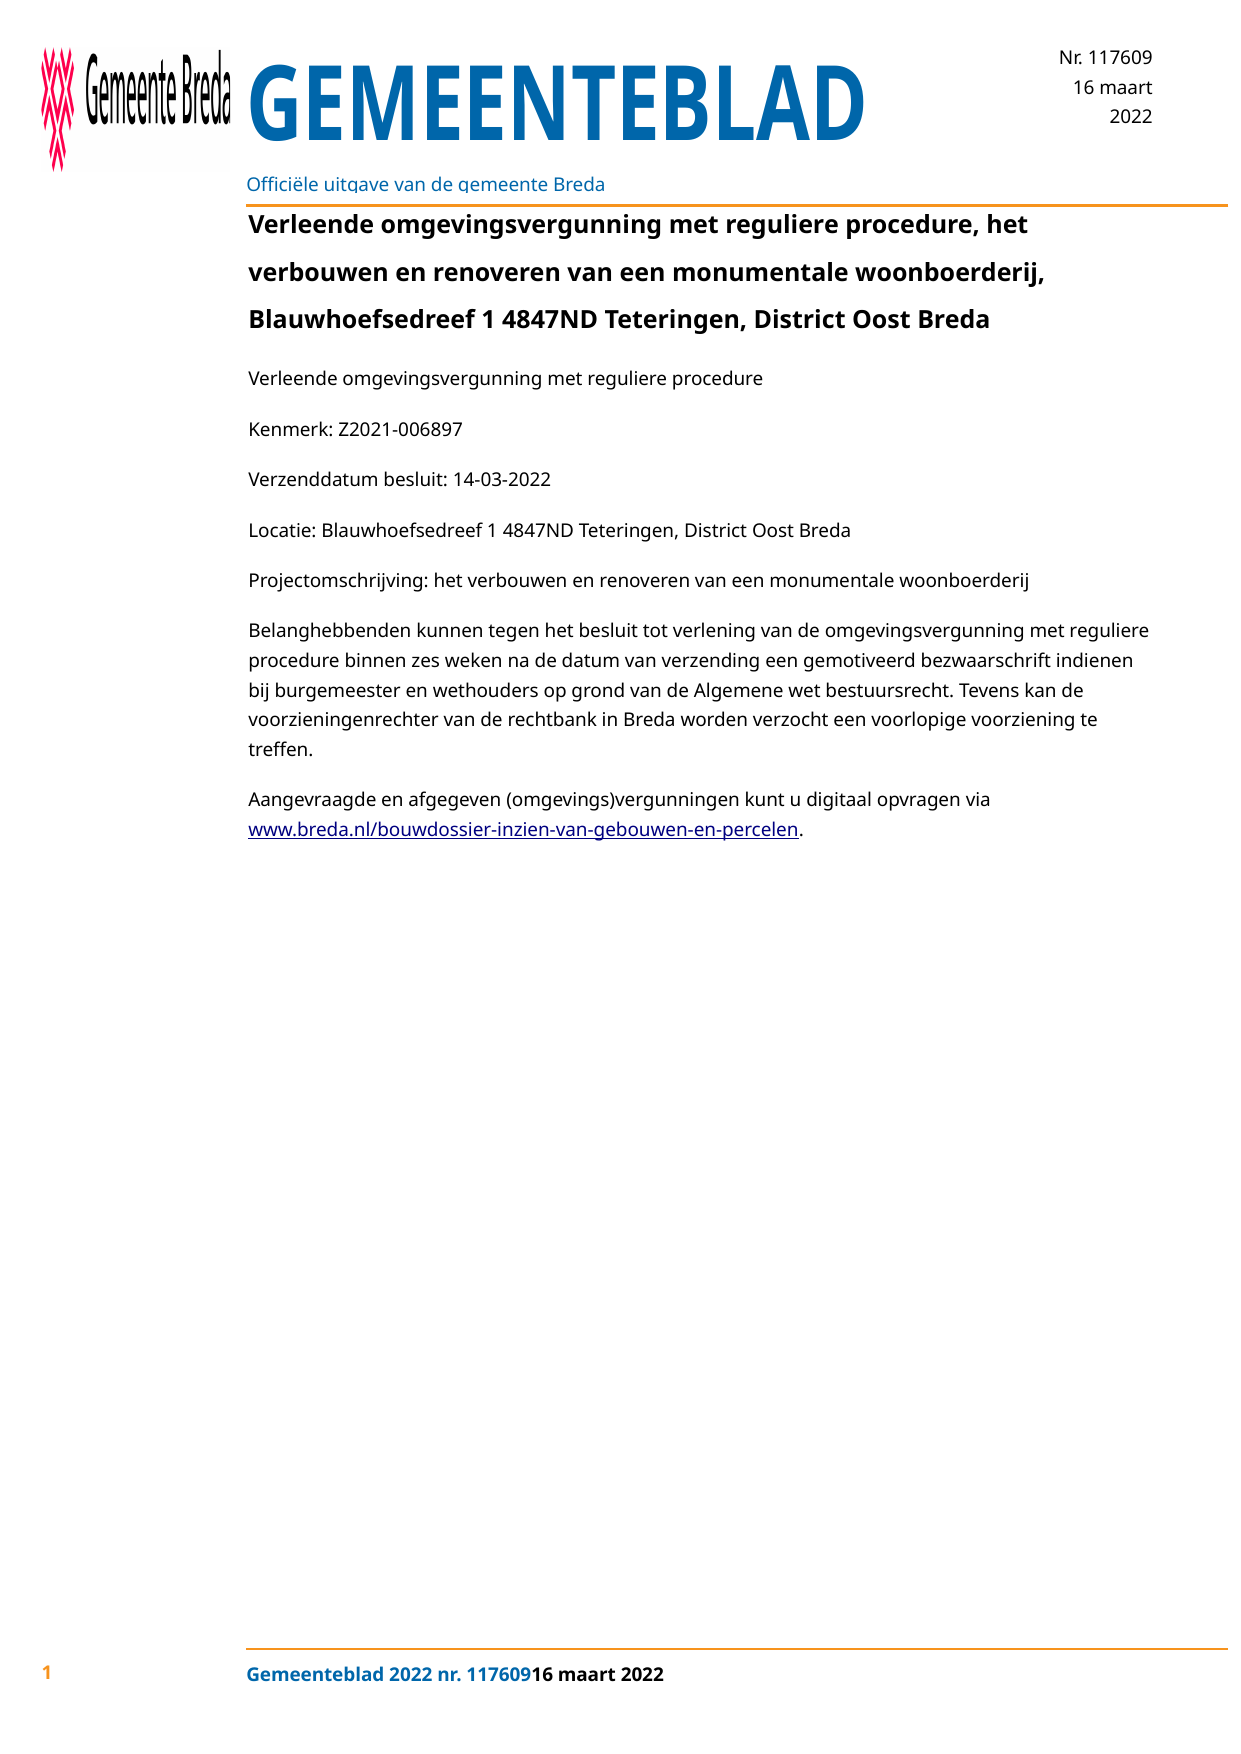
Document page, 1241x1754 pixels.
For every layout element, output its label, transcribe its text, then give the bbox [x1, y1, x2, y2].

picture [41, 47, 231, 172]
text Verleende omgevingsvergunning met reguliere procedure [248, 366, 1152, 391]
text Locatie: Blauwhoefsedreef 1 4847ND Teteringen, District Oost Breda [248, 517, 1152, 542]
text Projectomschrijving: het verbouwen en renoveren van een monumentale woonboerderij [248, 567, 1152, 593]
text Verzenddatum besluit: 14-03-2022 [248, 466, 1152, 492]
text Verleende omgevingsvergunning met reguliere procedure, het verbouwen en renoveren van een monumentale woonboerderij, Blauwhoefsedreef 1 4847ND Teteringen, District Oost Breda [248, 207, 1152, 336]
text Kenmerk: Z2021-006897 [248, 416, 1152, 442]
text Aangevraagde en afgegeven (omgevings)vergunningen kunt u digitaal opvragen via www.breda.nl/bouwdossier-inzien-van-gebouwen-en-percelen. [248, 786, 1152, 842]
text Belanghebbenden kunnen tegen het besluit tot verlening van de omgevingsvergunning met reguliere procedure binnen zes weken na de datum van verzending een gemotiveerd bezwaarschrift indienen bij burgemeester en wethouders op grond van de Algemene wet bestuursrecht. Tevens kan de voorzieningenrechter van de rechtbank in Breda worden verzocht een voorlopige voorziening te treffen. [248, 618, 1152, 762]
